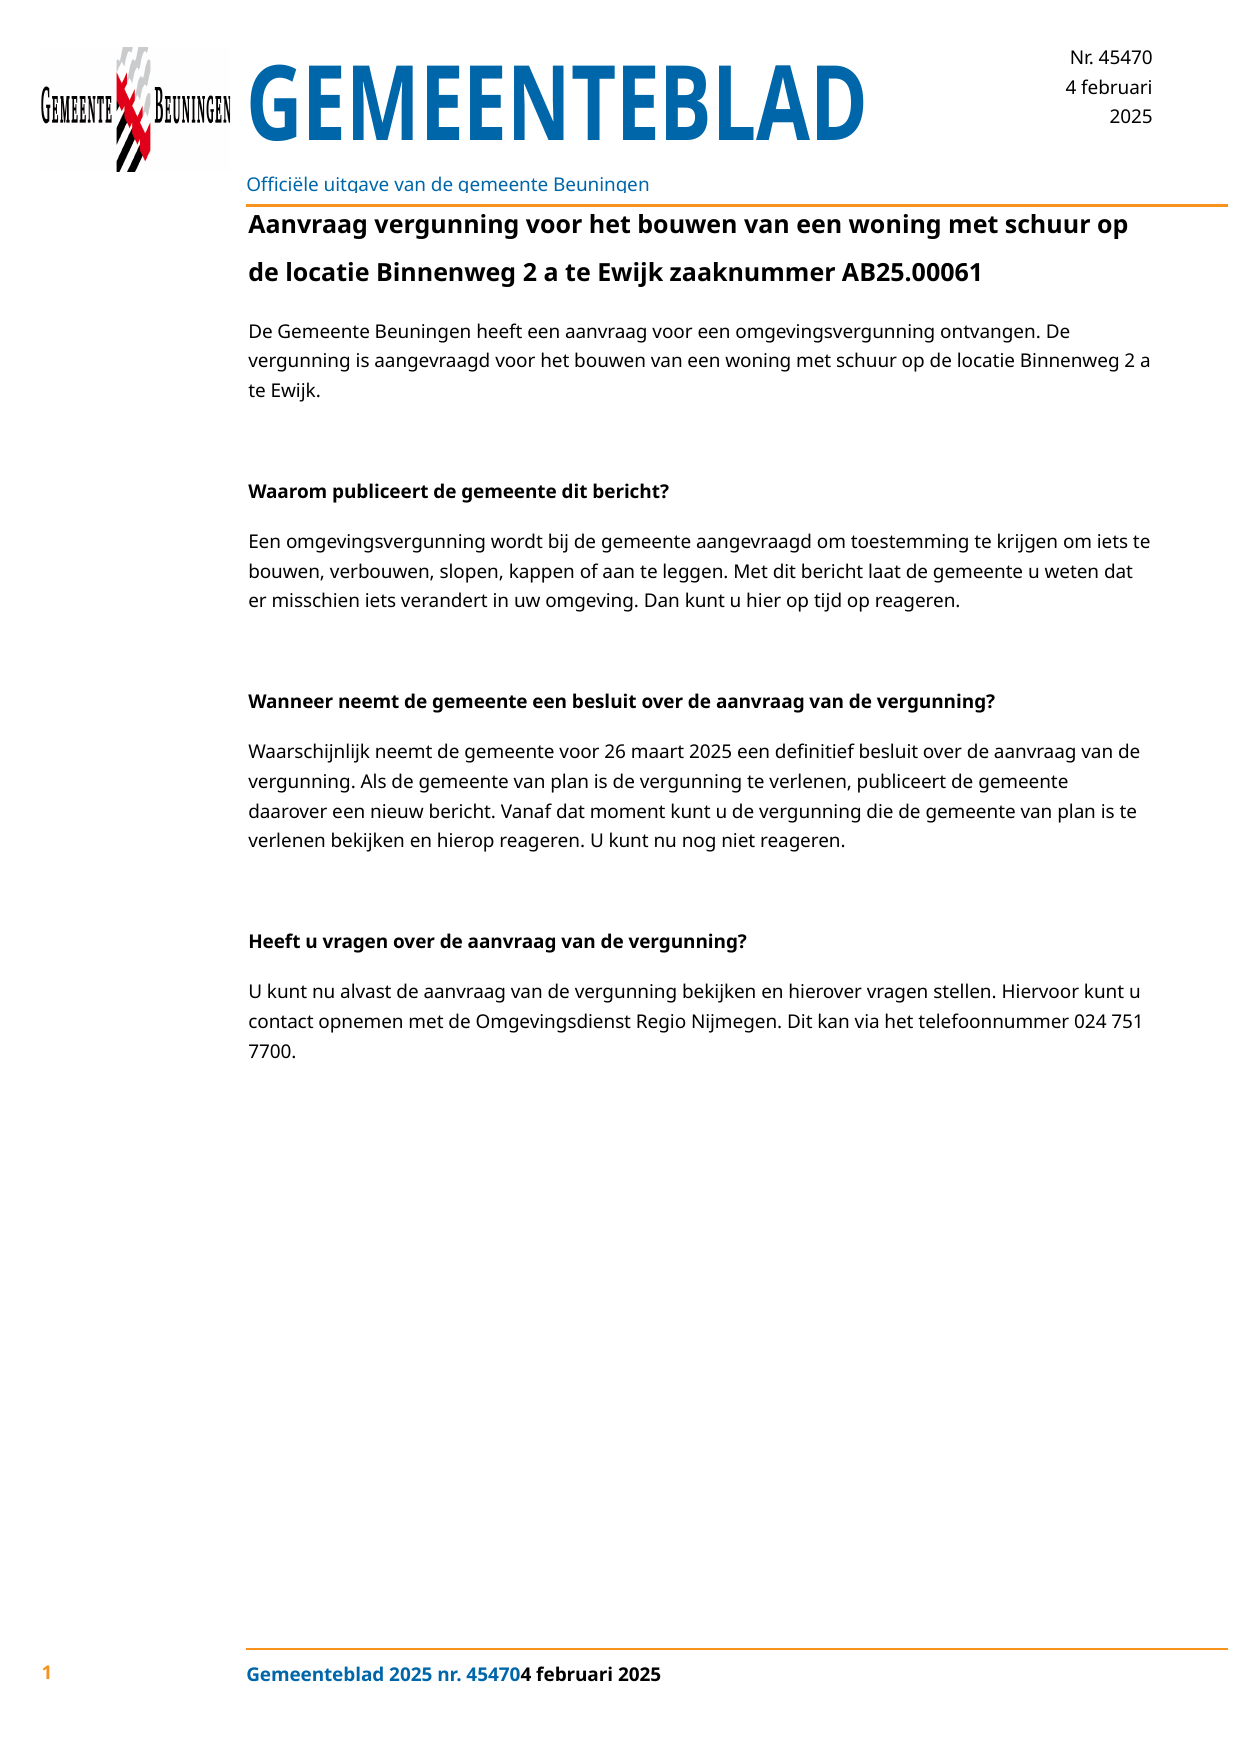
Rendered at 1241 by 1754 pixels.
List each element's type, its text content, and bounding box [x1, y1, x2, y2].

text Waarschijnlijk neemt de gemeente voor 26 maart 2025 een definitief besluit over de aanvraag van de vergunning. Als de gemeente van plan is de vergunning te verlenen, publiceert de gemeente daarover een nieuw bericht. Vanaf dat moment kunt u de vergunning die de gemeente van plan is te verlenen bekijken en hierop reageren. U kunt nu nog niet reageren. [248, 739, 1152, 853]
text De Gemeente Beuningen heeft een aanvraag voor een omgevingsvergunning ontvangen. De vergunning is aangevraagd voor het bouwen van een woning met schuur op de locatie Binnenweg 2 a te Ewijk. [248, 318, 1152, 403]
text Aanvraag vergunning voor het bouwen van een woning met schuur op de locatie Binnenweg 2 a te Ewijk zaaknummer AB25.00061 [248, 207, 1152, 288]
picture [41, 47, 231, 172]
text Wanneer neemt de gemeente een besluit over de aanvraag van de vergunning? [248, 688, 1152, 714]
text Een omgevingsvergunning wordt bij de gemeente aangevraagd om toestemming te krijgen om iets te bouwen, verbouwen, slopen, kappen of aan te leggen. Met dit bericht laat de gemeente u weten dat er misschien iets verandert in uw omgeving. Dan kunt u hier op tijd op reageren. [248, 528, 1152, 613]
text Heeft u vragen over de aanvraag van de vergunning? [248, 928, 1152, 954]
text U kunt nu alvast de aanvraag van de vergunning bekijken en hierover vragen stellen. Hiervoor kunt u contact opnemen met de Omgevingsdienst Regio Nijmegen. Dit kan via het telefoonnummer 024 751 7700. [248, 979, 1152, 1064]
text Waarom publiceert de gemeente dit bericht? [248, 478, 1152, 504]
